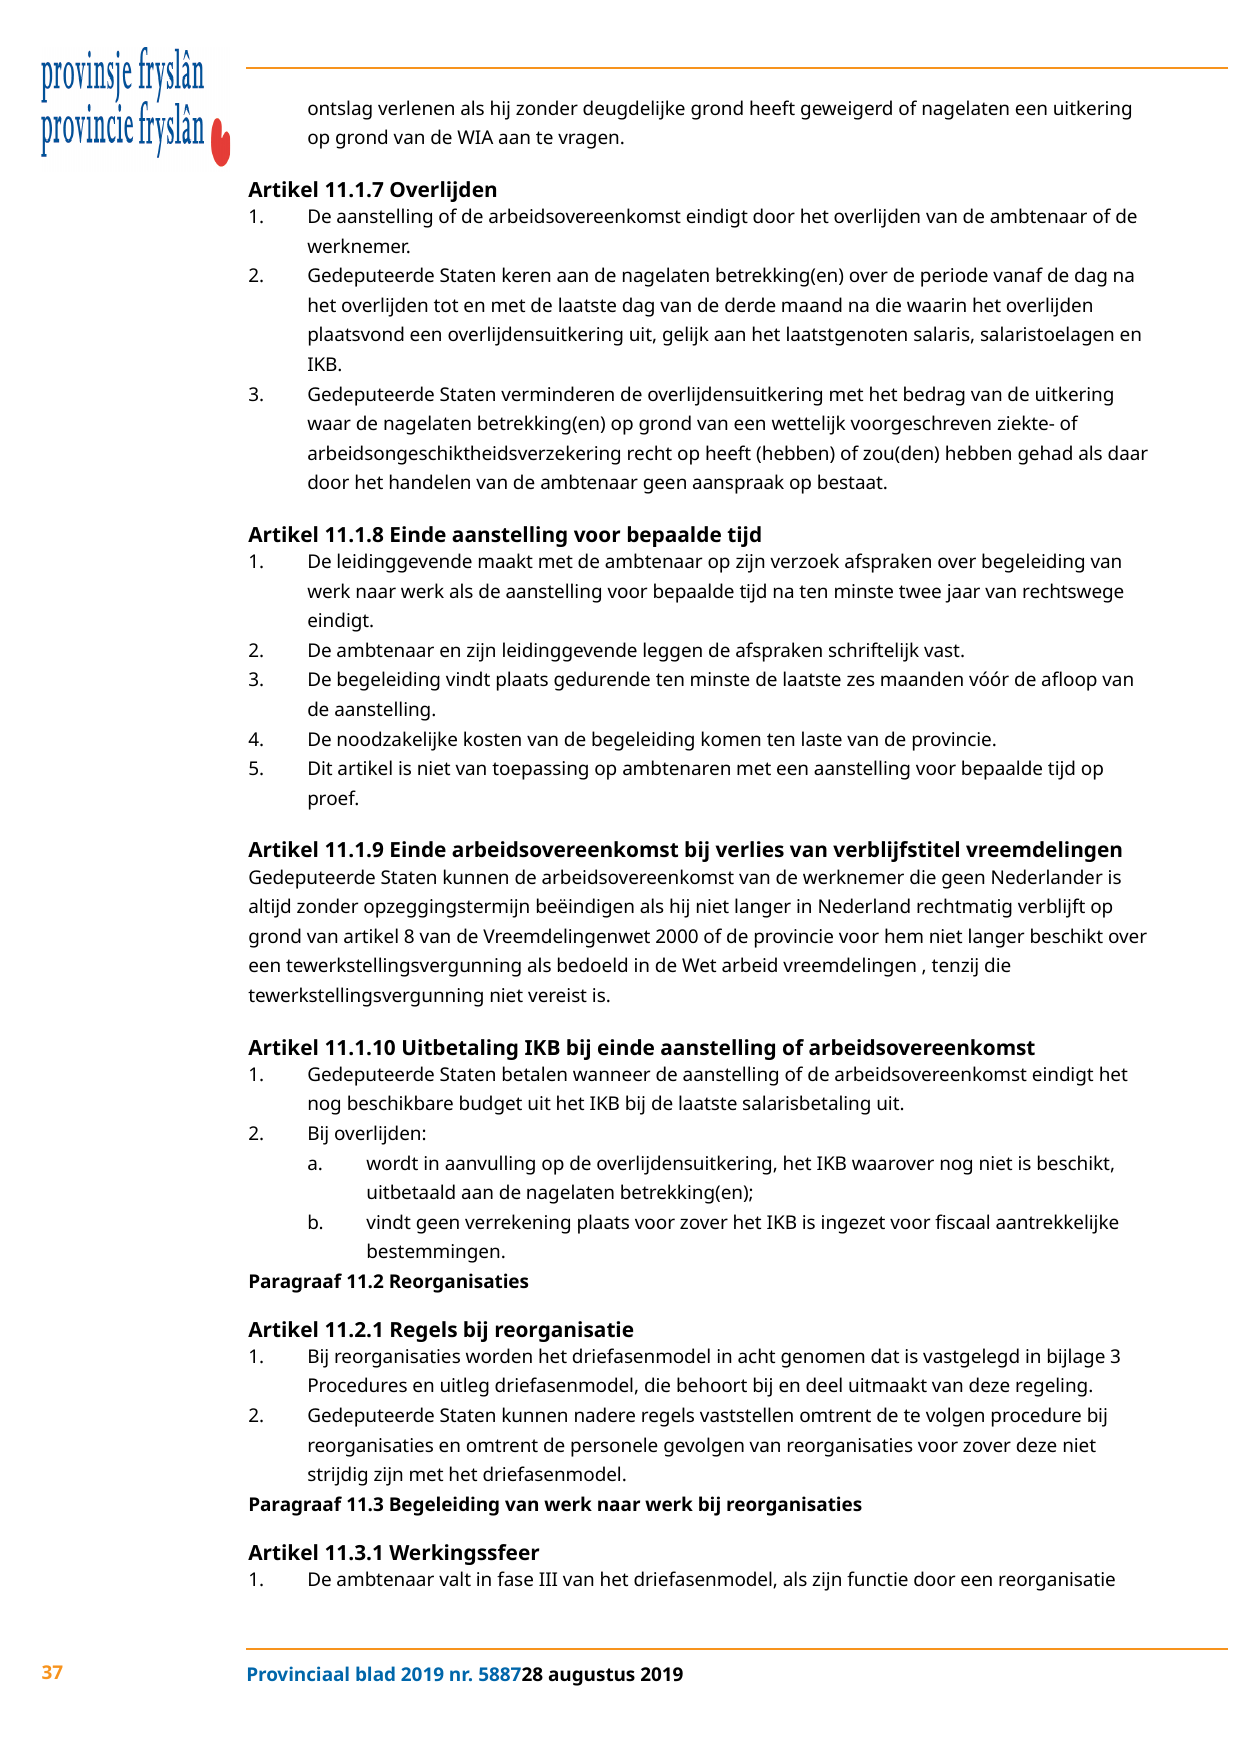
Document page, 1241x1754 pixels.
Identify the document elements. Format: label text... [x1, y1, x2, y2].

list Gedeputeerde Staten verminderen de overlijdensuitkering met het bedrag van de uitkering waar de nagelaten betrekking(en) op grond van een wettelijk voorgeschreven ziekte- of arbeidsongeschiktheidsverzekering recht op heeft (hebben) of zou(den) hebben gehad als daar door het handelen van de ambtenaar geen aanspraak op bestaat. [248, 381, 1152, 495]
list wordt in aanvulling op de overlijdensuitkering, het IKB waarover nog niet is beschikt, uitbetaald aan de nagelaten betrekking(en); [307, 1150, 1152, 1205]
list De noodzakelijke kosten van de begeleiding komen ten laste van de provincie. [248, 726, 1152, 752]
list vindt geen verrekening plaats voor zover het IKB is ingezet voor fiscaal aantrekkelijke bestemmingen. [307, 1209, 1152, 1264]
list Bij overlijden: [248, 1120, 1152, 1146]
text Paragraaf 11.2 Reorganisaties [248, 1268, 1152, 1294]
list Bij reorganisaties worden het driefasenmodel in acht genomen dat is vastgelegd in bijlage 3 Procedures en uitleg driefasenmodel, die behoort bij en deel uitmaakt van deze regeling. [248, 1343, 1152, 1398]
list Gedeputeerde Staten keren aan de nagelaten betrekking(en) over de periode vanaf de dag na het overlijden tot en met de laatste dag van de derde maand na die waarin het overlijden plaatsvond een overlijdensuitkering uit, gelijk aan het laatstgenoten salaris, salaristoelagen en IKB. [248, 262, 1152, 377]
text Gedeputeerde Staten kunnen de arbeidsovereenkomst van de werknemer die geen Nederlander is altijd zonder opzeggingstermijn beëindigen als hij niet langer in Nederland rechtmatig verblijft op grond van artikel 8 van de Vreemdelingenwet 2000 of de provincie voor hem niet langer beschikt over een tewerkstellingsvergunning als bedoeld in de Wet arbeid vreemdelingen , tenzij die tewerkstellingsvergunning niet vereist is. [248, 864, 1152, 1008]
text Artikel 11.1.7 Overlijden [248, 175, 1152, 203]
list ontslag verlenen als hij zonder deugdelijke grond heeft geweigerd of nagelaten een uitkering op grond van de WIA aan te vragen. [248, 95, 1152, 150]
text Artikel 11.1.10 Uitbetaling IKB bij einde aanstelling of arbeidsovereenkomst [248, 1033, 1152, 1061]
list De ambtenaar valt in fase III van het driefasenmodel, als zijn functie door een reorganisatie [248, 1566, 1152, 1592]
list De leidinggevende maakt met de ambtenaar op zijn verzoek afspraken over begeleiding van werk naar werk als de aanstelling voor bepaalde tijd na ten minste twee jaar van rechtswege eindigt. [248, 548, 1152, 633]
text Artikel 11.3.1 Werkingssfeer [248, 1538, 1152, 1566]
list De aanstelling of de arbeidsovereenkomst eindigt door het overlijden van de ambtenaar of de werknemer. [248, 203, 1152, 258]
text Artikel 11.2.1 Regels bij reorganisatie [248, 1315, 1152, 1343]
list Dit artikel is niet van toepassing op ambtenaren met een aanstelling voor bepaalde tijd op proef. [248, 755, 1152, 811]
list Gedeputeerde Staten kunnen nadere regels vaststellen omtrent de te volgen procedure bij reorganisaties en omtrent de personele gevolgen van reorganisaties voor zover deze niet strijdig zijn met het driefasenmodel. [248, 1402, 1152, 1487]
list De begeleiding vindt plaats gedurende ten minste de laatste zes maanden vóór de afloop van de aanstelling. [248, 667, 1152, 722]
list De ambtenaar en zijn leidinggevende leggen de afspraken schriftelijk vast. [248, 637, 1152, 663]
text Artikel 11.1.8 Einde aanstelling voor bepaalde tijd [248, 520, 1152, 548]
text Artikel 11.1.9 Einde arbeidsovereenkomst bij verlies van verblijfstitel vreemdelingen [248, 835, 1152, 864]
text Paragraaf 11.3 Begeleiding van werk naar werk bij reorganisaties [248, 1491, 1152, 1517]
list Gedeputeerde Staten betalen wanneer de aanstelling of de arbeidsovereenkomst eindigt het nog beschikbare budget uit het IKB bij de laatste salarisbetaling uit. [248, 1061, 1152, 1116]
picture [41, 47, 231, 172]
